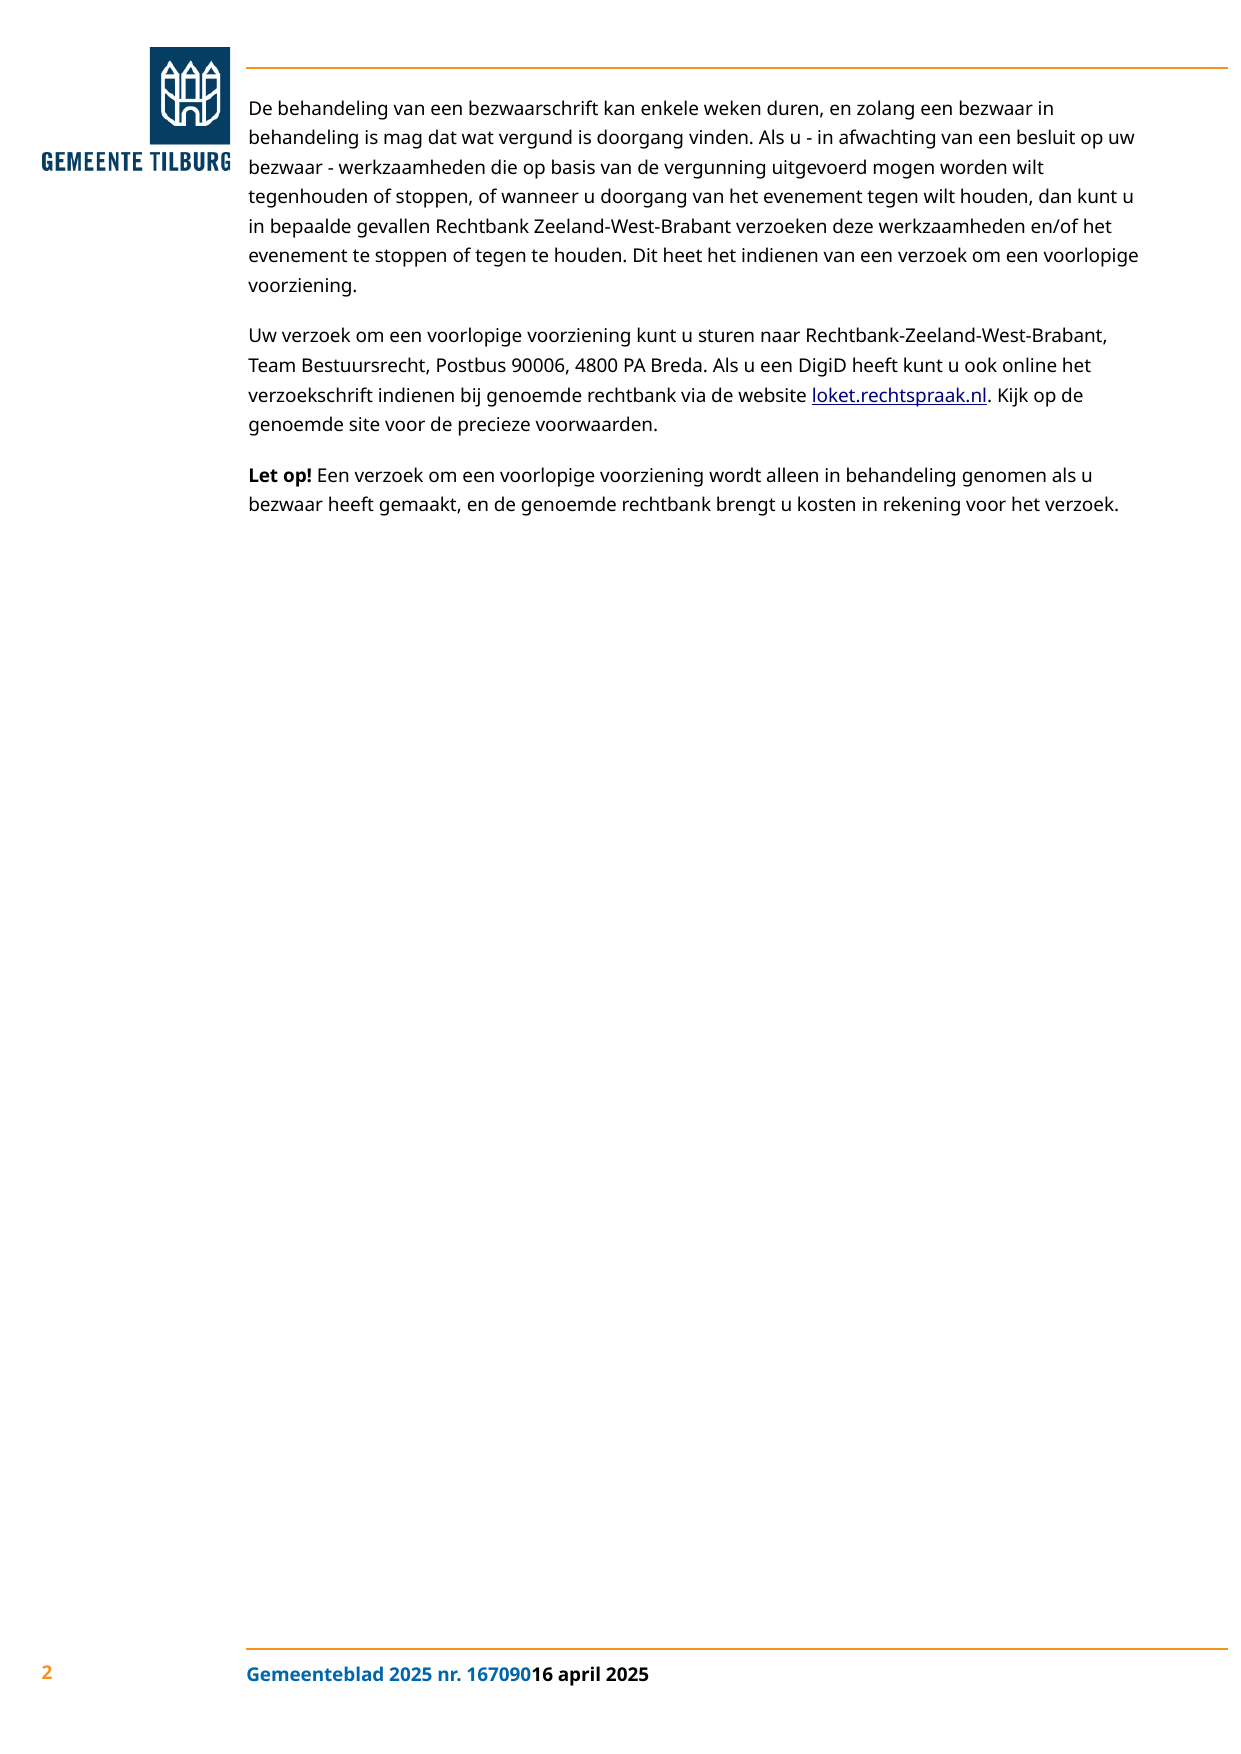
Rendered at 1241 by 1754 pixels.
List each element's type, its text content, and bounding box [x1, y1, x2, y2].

picture [41, 47, 231, 172]
text Let op! Een verzoek om een voorlopige voorziening wordt alleen in behandeling genomen als u bezwaar heeft gemaakt, en de genoemde rechtbank brengt u kosten in rekening voor het verzoek. [248, 462, 1152, 517]
text De behandeling van een bezwaarschrift kan enkele weken duren, en zolang een bezwaar in behandeling is mag dat wat vergund is doorgang vinden. Als u - in afwachting van een besluit op uw bezwaar - werkzaamheden die op basis van de vergunning uitgevoerd mogen worden wilt tegenhouden of stoppen, of wanneer u doorgang van het evenement tegen wilt houden, dan kunt u in bepaalde gevallen Rechtbank Zeeland-West-Brabant verzoeken deze werkzaamheden en/of het evenement te stoppen of tegen te houden. Dit heet het indienen van een verzoek om een voorlopige voorziening. [248, 95, 1152, 298]
text Uw verzoek om een voorlopige voorziening kunt u sturen naar Rechtbank-Zeeland-West-Brabant, Team Bestuursrecht, Postbus 90006, 4800 PA Breda. Als u een DigiD heeft kunt u ook online het verzoekschrift indienen bij genoemde rechtbank via de website loket.rechtspraak.nl. Kijk op de genoemde site voor de precieze voorwaarden. [248, 323, 1152, 437]
